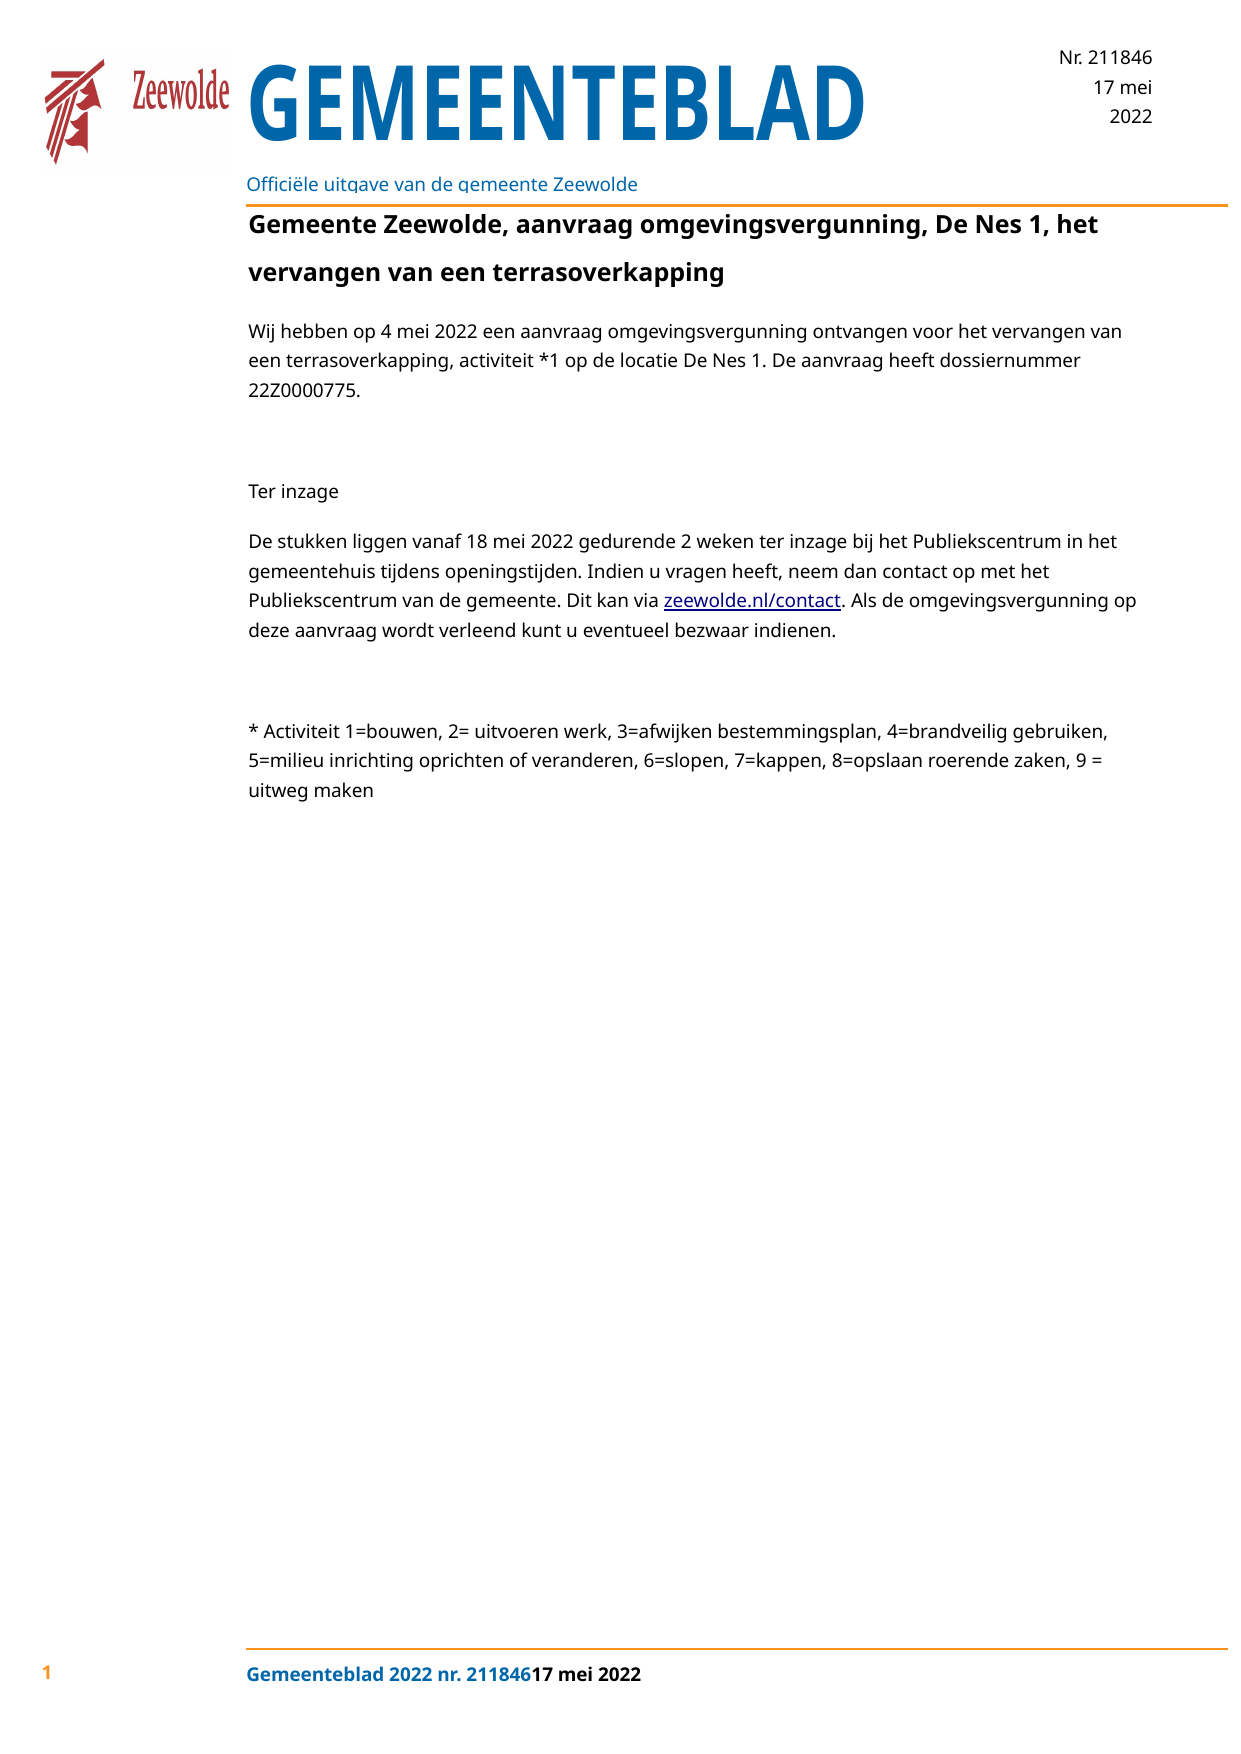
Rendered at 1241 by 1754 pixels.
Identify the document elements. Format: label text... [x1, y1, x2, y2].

text * Activiteit 1=bouwen, 2= uitvoeren werk, 3=afwijken bestemmingsplan, 4=brandveilig gebruiken, 5=milieu inrichting oprichten of veranderen, 6=slopen, 7=kappen, 8=opslaan roerende zaken, 9 = uitweg maken [248, 718, 1152, 803]
picture [41, 47, 231, 172]
text Wij hebben op 4 mei 2022 een aanvraag omgevingsvergunning ontvangen voor het vervangen van een terrasoverkapping, activiteit *1 op de locatie De Nes 1. De aanvraag heeft dossiernummer 22Z0000775. [248, 318, 1152, 403]
text Ter inzage [248, 478, 1152, 504]
text De stukken liggen vanaf 18 mei 2022 gedurende 2 weken ter inzage bij het Publiekscentrum in het gemeentehuis tijdens openingstijden. Indien u vragen heeft, neem dan contact op met het Publiekscentrum van de gemeente. Dit kan via zeewolde.nl/contact. Als de omgevingsvergunning op deze aanvraag wordt verleend kunt u eventueel bezwaar indienen. [248, 528, 1152, 643]
text Gemeente Zeewolde, aanvraag omgevingsvergunning, De Nes 1, het vervangen van een terrasoverkapping [248, 207, 1152, 288]
